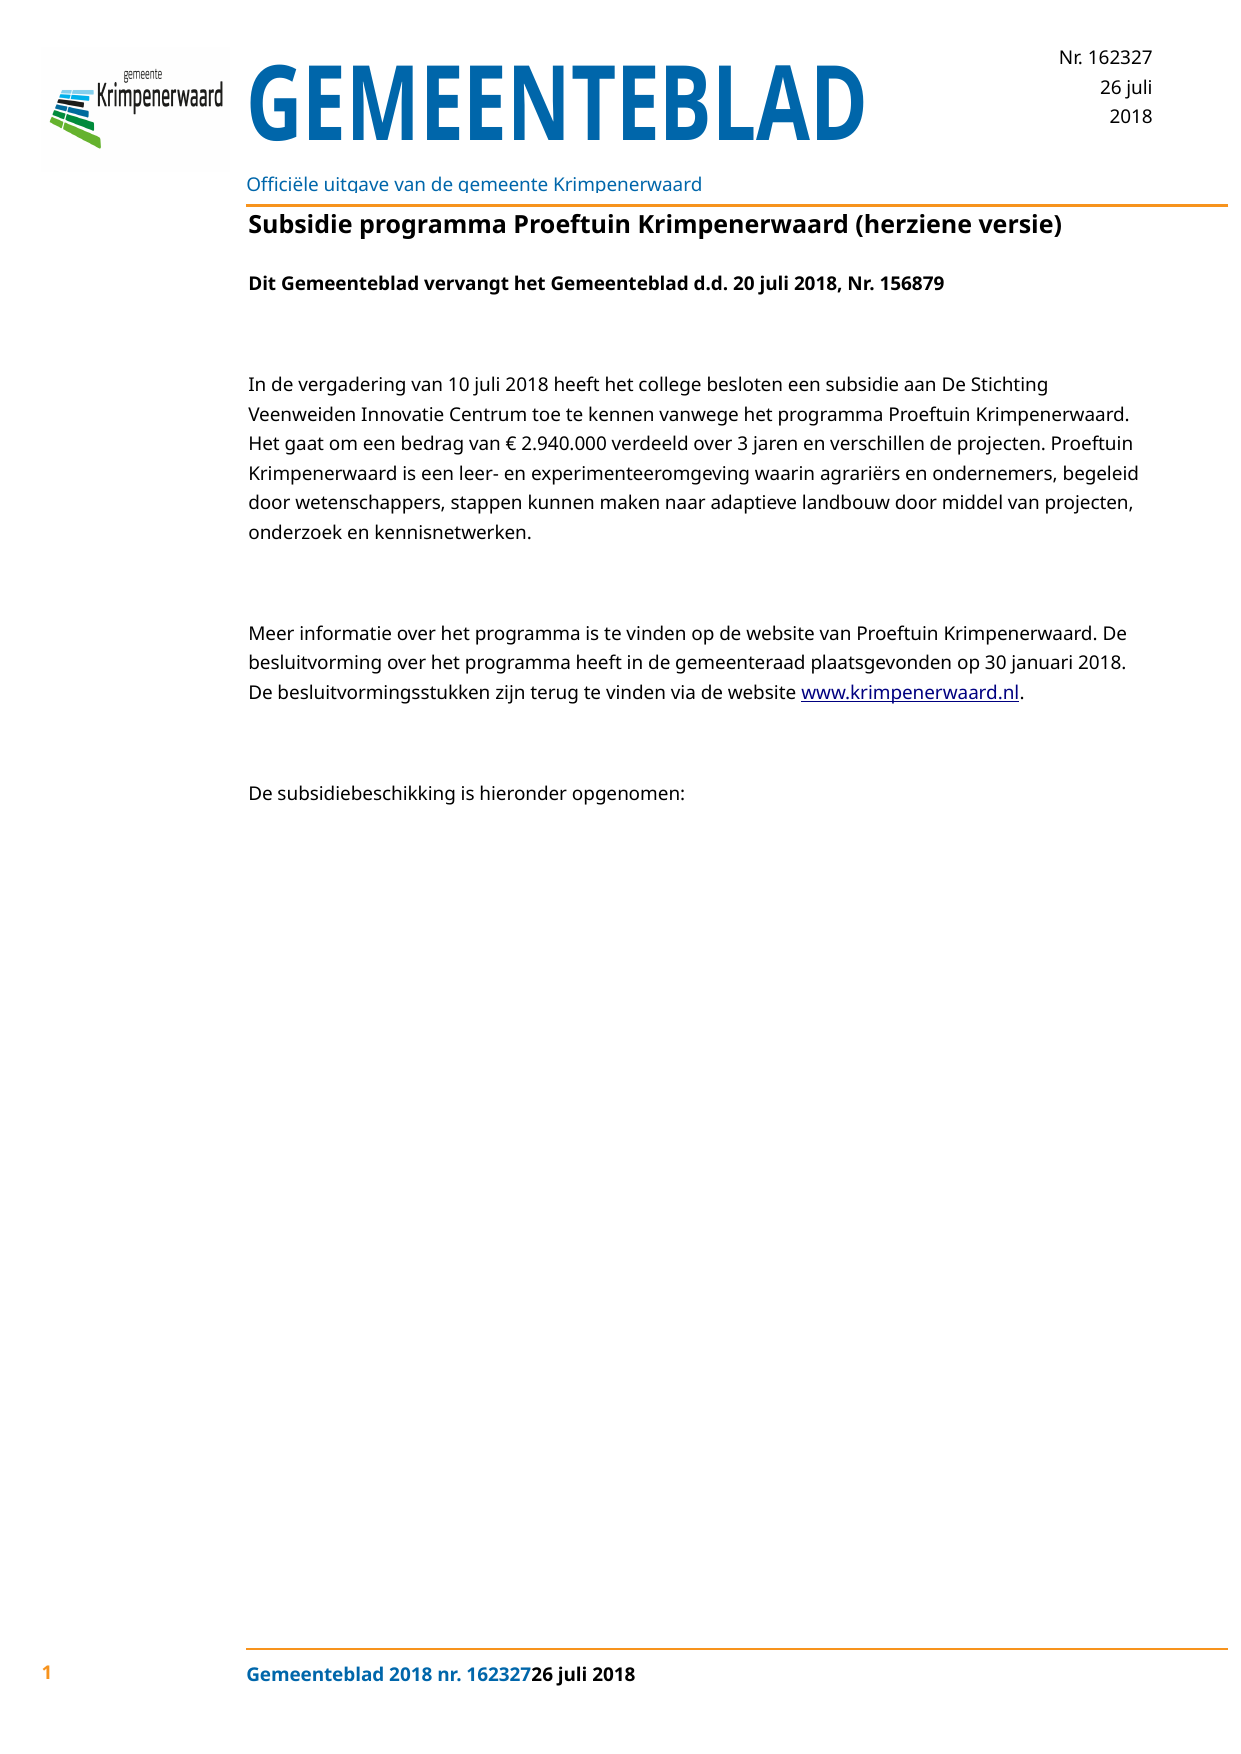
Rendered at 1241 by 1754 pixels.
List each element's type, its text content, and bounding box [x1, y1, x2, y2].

text Dit Gemeenteblad vervangt het Gemeenteblad d.d. 20 juli 2018, Nr. 156879 [248, 270, 1152, 296]
text In de vergadering van 10 juli 2018 heeft het college besloten een subsidie aan De Stichting Veenweiden Innovatie Centrum toe te kennen vanwege het programma Proeftuin Krimpenerwaard. Het gaat om een bedrag van € 2.940.000 verdeeld over 3 jaren en verschillen de projecten. Proeftuin Krimpenerwaard is een leer- en experimenteeromgeving waarin agrariërs en ondernemers, begeleid door wetenschappers, stappen kunnen maken naar adaptieve landbouw door middel van projecten, onderzoek en kennisnetwerken. [248, 371, 1152, 545]
text De subsidiebeschikking is hieronder opgenomen: [248, 780, 1152, 806]
text Meer informatie over het programma is te vinden op de website van Proeftuin Krimpenerwaard. De besluitvorming over het programma heeft in de gemeenteraad plaatsgevonden op 30 januari 2018. De besluitvormingsstukken zijn terug te vinden via de website www.krimpenerwaard.nl. [248, 620, 1152, 705]
text Subsidie programma Proeftuin Krimpenerwaard (herziene versie) [248, 207, 1152, 241]
picture [41, 47, 231, 172]
